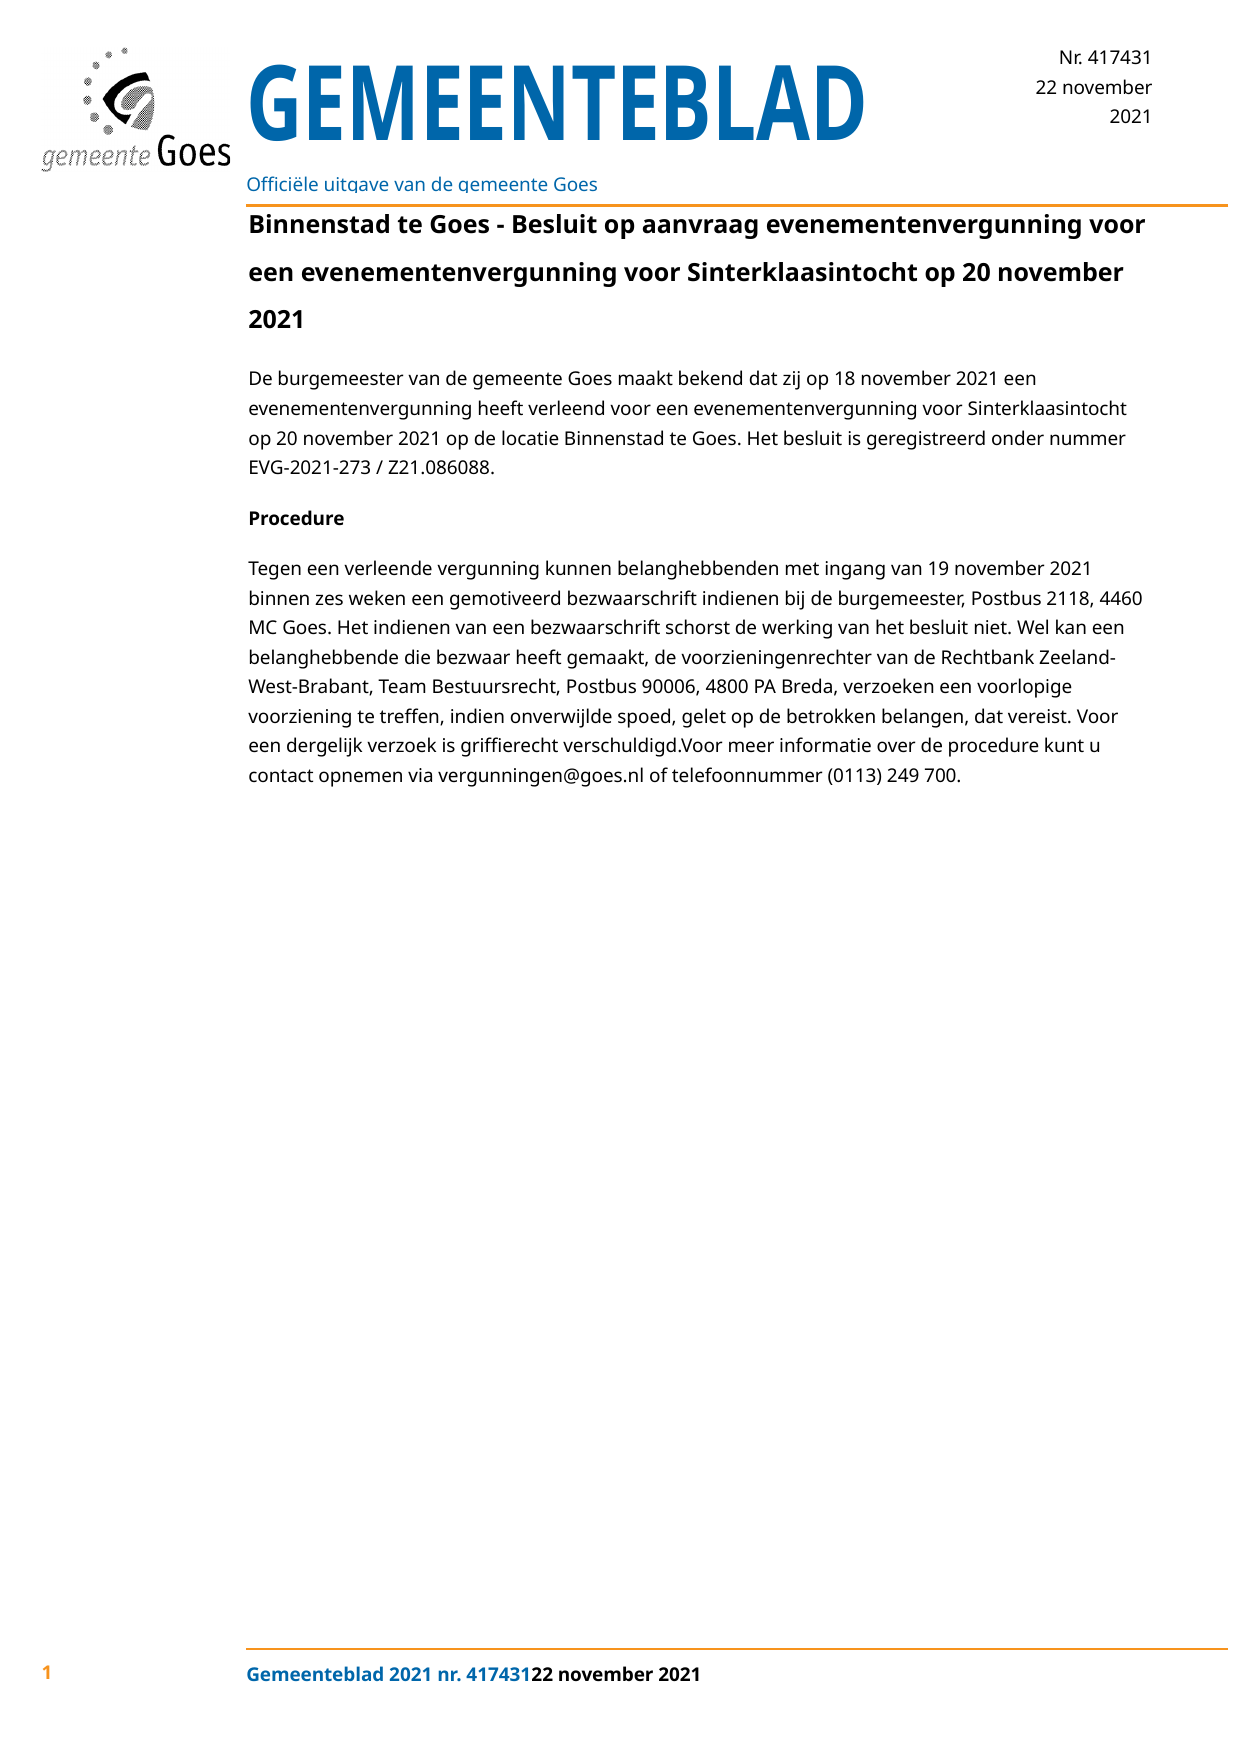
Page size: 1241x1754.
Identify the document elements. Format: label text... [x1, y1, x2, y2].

picture [41, 47, 231, 172]
text De burgemeester van de gemeente Goes maakt bekend dat zij op 18 november 2021 een evenementenvergunning heeft verleend voor een evenementenvergunning voor Sinterklaasintocht op 20 november 2021 op de locatie Binnenstad te Goes. Het besluit is geregistreerd onder nummer EVG-2021-273 / Z21.086088. [248, 366, 1152, 480]
text Tegen een verleende vergunning kunnen belanghebbenden met ingang van 19 november 2021 binnen zes weken een gemotiveerd bezwaarschrift indienen bij de burgemeester, Postbus 2118, 4460 MC Goes. Het indienen van een bezwaarschrift schorst de werking van het besluit niet. Wel kan een belanghebbende die bezwaar heeft gemaakt, de voorzieningenrechter van de Rechtbank Zeeland-West-Brabant, Team Bestuursrecht, Postbus 90006, 4800 PA Breda, verzoeken een voorlopige voorziening te treffen, indien onverwijlde spoed, gelet op de betrokken belangen, dat vereist. Voor een dergelijk verzoek is griffierecht verschuldigd.Voor meer informatie over de procedure kunt u contact opnemen via vergunningen@goes.nl of telefoonnummer (0113) 249 700. [248, 555, 1152, 788]
text Binnenstad te Goes - Besluit op aanvraag evenementenvergunning voor een evenementenvergunning voor Sinterklaasintocht op 20 november 2021 [248, 207, 1152, 336]
text Procedure [248, 505, 1152, 530]
